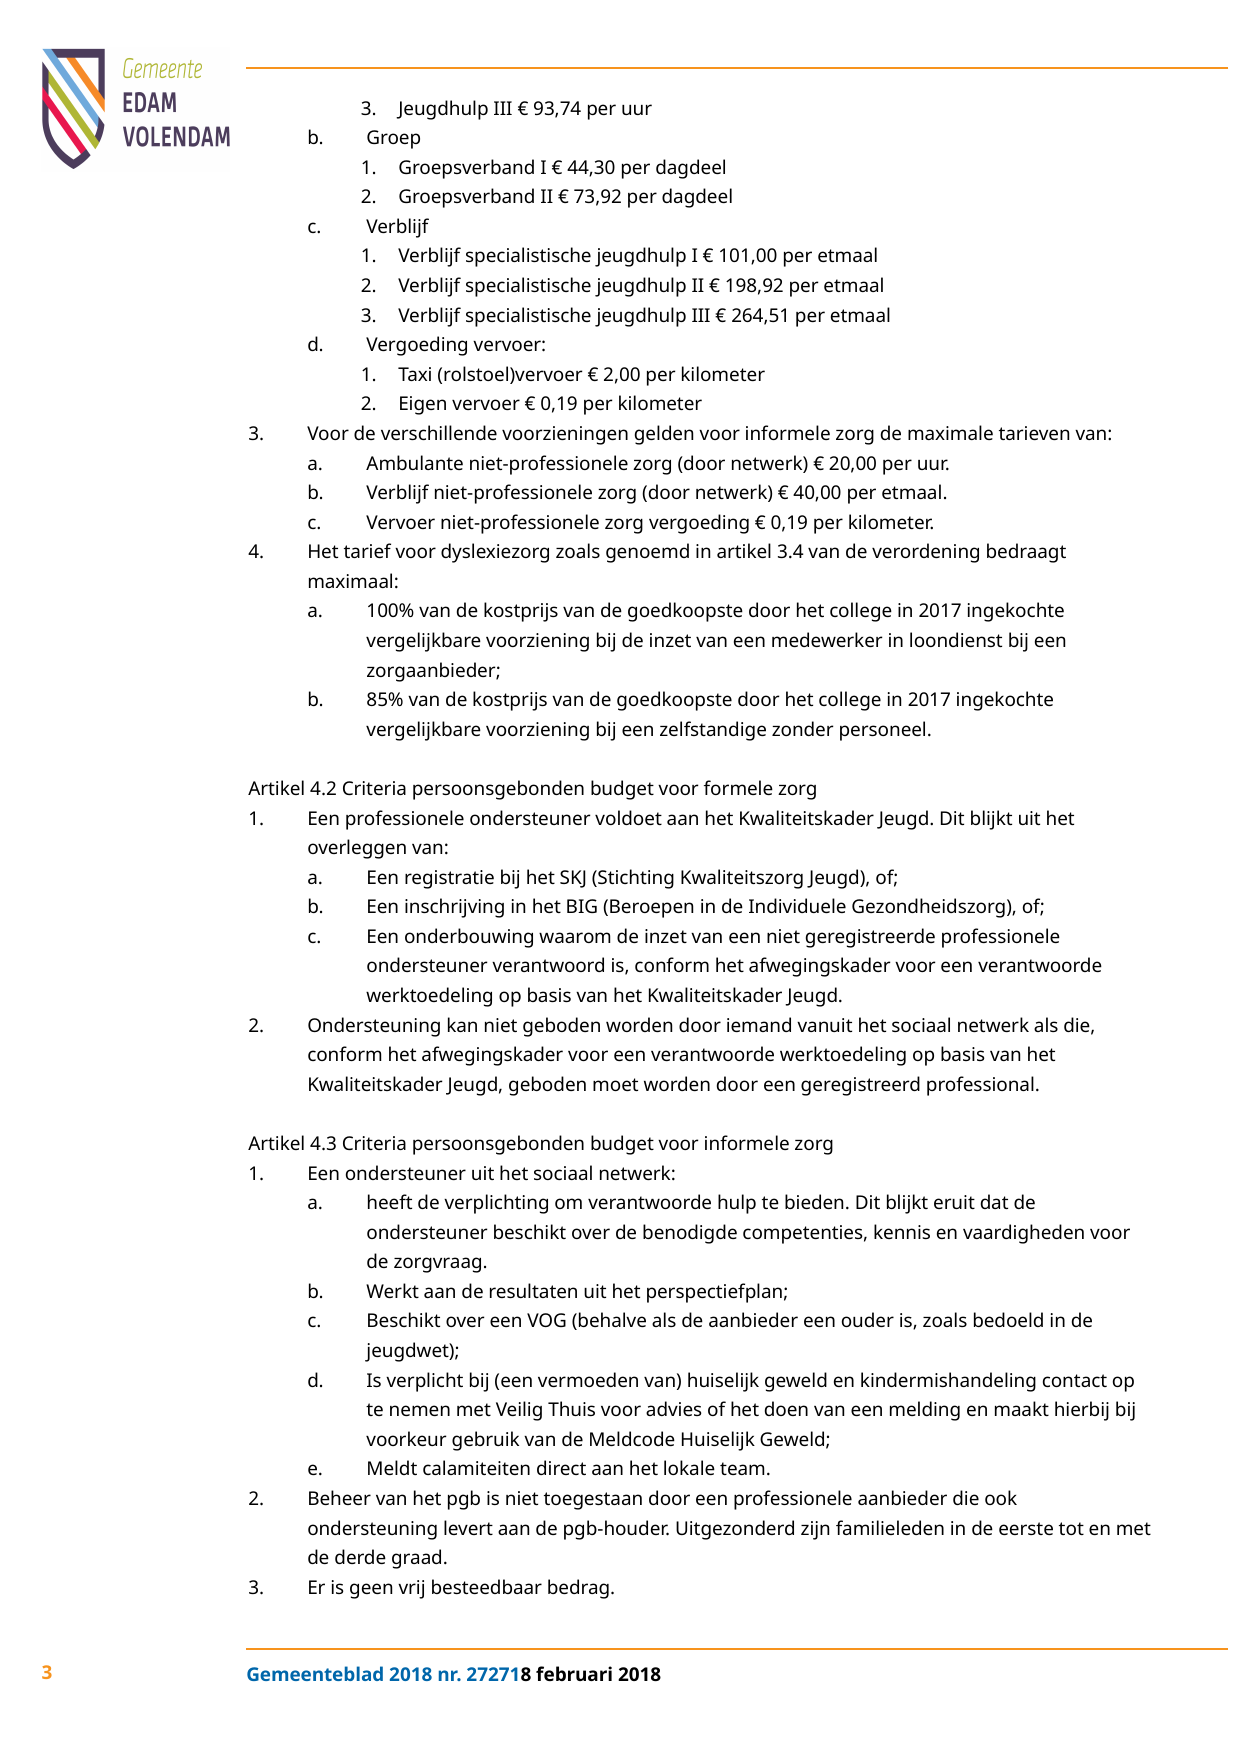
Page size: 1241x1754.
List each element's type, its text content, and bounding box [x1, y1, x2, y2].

list Het tarief voor dyslexiezorg zoals genoemd in artikel 3.4 van de verordening bedraagt maximaal: [248, 538, 1152, 594]
list 100% van de kostprijs van de goedkoopste door het college in 2017 ingekochte vergelijkbare voorziening bij de inzet van een medewerker in loondienst bij een zorgaanbieder; [307, 598, 1152, 683]
list Een professionele ondersteuner voldoet aan het Kwaliteitskader Jeugd. Dit blijkt uit het overleggen van: [248, 805, 1152, 860]
text Artikel 4.3 Criteria persoonsgebonden budget voor informele zorg [248, 1130, 1152, 1156]
list Jeugdhulp III € 93,74 per uur [361, 95, 1152, 121]
list Groepsverband I € 44,30 per dagdeel [361, 154, 1152, 180]
list Is verplicht bij (een vermoeden van) huiselijk geweld en kindermishandeling contact op te nemen met Veilig Thuis voor advies of het doen van een melding en maakt hierbij bij voorkeur gebruik van de Meldcode Huiselijk Geweld; [307, 1367, 1152, 1452]
list Een ondersteuner uit het sociaal netwerk: [248, 1160, 1152, 1186]
list Beschikt over een VOG (behalve als de aanbieder een ouder is, zoals bedoeld in de jeugdwet); [307, 1308, 1152, 1363]
list Ondersteuning kan niet geboden worden door iemand vanuit het sociaal netwerk als die, conform het afwegingskader voor een verantwoorde werktoedeling op basis van het Kwaliteitskader Jeugd, geboden moet worden door een geregistreerd professional. [248, 1012, 1152, 1097]
text Artikel 4.2 Criteria persoonsgebonden budget voor formele zorg [248, 775, 1152, 801]
list Voor de verschillende voorzieningen gelden voor informele zorg de maximale tarieven van: [248, 420, 1152, 446]
list heeft de verplichting om verantwoorde hulp te bieden. Dit blijkt eruit dat de ondersteuner beschikt over de benodigde competenties, kennis en vaardigheden voor de zorgvraag. [307, 1189, 1152, 1274]
list Beheer van het pgb is niet toegestaan door een professionele aanbieder die ook ondersteuning levert aan de pgb-houder. Uitgezonderd zijn familieleden in de eerste tot en met de derde graad. [248, 1485, 1152, 1570]
list Verblijf specialistische jeugdhulp II € 198,92 per etmaal [361, 272, 1152, 298]
picture [41, 47, 231, 172]
list Een registratie bij het SKJ (Stichting Kwaliteitszorg Jeugd), of; [307, 864, 1152, 890]
list Vervoer niet-professionele zorg vergoeding € 0,19 per kilometer. [307, 509, 1152, 535]
list Er is geen vrij besteedbaar bedrag. [248, 1574, 1152, 1600]
list 85% van de kostprijs van de goedkoopste door het college in 2017 ingekochte vergelijkbare voorziening bij een zelfstandige zonder personeel. [307, 686, 1152, 742]
list Vergoeding vervoer: [307, 331, 1152, 357]
list Verblijf specialistische jeugdhulp III € 264,51 per etmaal [361, 302, 1152, 328]
list Ambulante niet-professionele zorg (door netwerk) € 20,00 per uur. [307, 450, 1152, 476]
list Een onderbouwing waarom de inzet van een niet geregistreerde professionele ondersteuner verantwoord is, conform het afwegingskader voor een verantwoorde werktoedeling op basis van het Kwaliteitskader Jeugd. [307, 923, 1152, 1008]
list Verblijf specialistische jeugdhulp I € 101,00 per etmaal [361, 243, 1152, 268]
list Een inschrijving in het BIG (Beroepen in de Individuele Gezondheidszorg), of; [307, 893, 1152, 919]
list Groepsverband II € 73,92 per dagdeel [361, 183, 1152, 209]
list Meldt calamiteiten direct aan het lokale team. [307, 1456, 1152, 1481]
list Taxi (rolstoel)vervoer € 2,00 per kilometer [361, 361, 1152, 387]
list Verblijf [307, 213, 1152, 239]
list Werkt aan de resultaten uit het perspectiefplan; [307, 1278, 1152, 1304]
list Eigen vervoer € 0,19 per kilometer [361, 391, 1152, 416]
list Verblijf niet-professionele zorg (door netwerk) € 40,00 per etmaal. [307, 479, 1152, 505]
list Groep [307, 124, 1152, 150]
